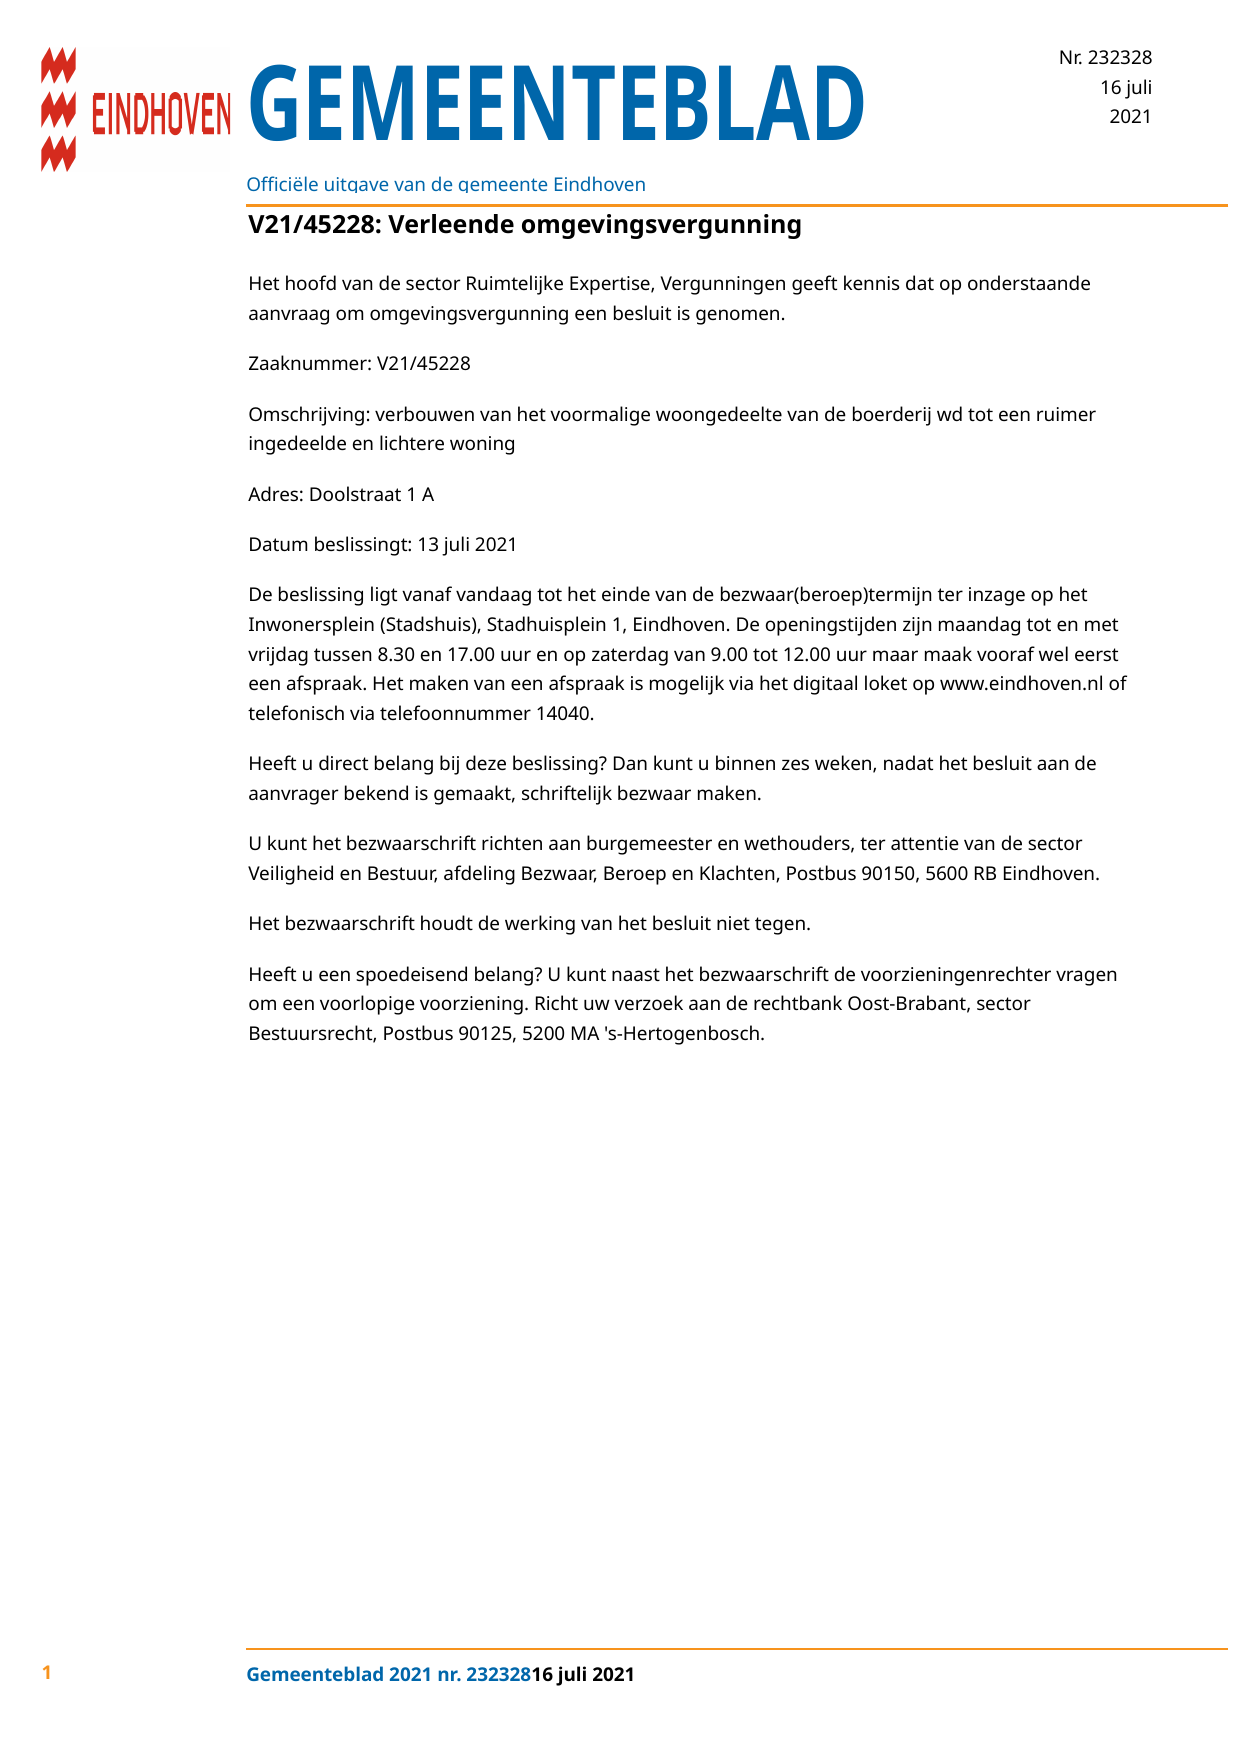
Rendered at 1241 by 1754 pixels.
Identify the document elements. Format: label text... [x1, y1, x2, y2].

picture [41, 47, 231, 172]
text U kunt het bezwaarschrift richten aan burgemeester en wethouders, ter attentie van de sector Veiligheid en Bestuur, afdeling Bezwaar, Beroep en Klachten, Postbus 90150, 5600 RB Eindhoven. [248, 830, 1152, 886]
text Heeft u direct belang bij deze beslissing? Dan kunt u binnen zes weken, nadat het besluit aan de aanvrager bekend is gemaakt, schriftelijk bezwaar maken. [248, 750, 1152, 806]
text Het bezwaarschrift houdt de werking van het besluit niet tegen. [248, 910, 1152, 936]
text Omschrijving: verbouwen van het voormalige woongedeelte van de boerderij wd tot een ruimer ingedeelde en lichtere woning [248, 401, 1152, 456]
text Adres: Doolstraat 1 A [248, 481, 1152, 506]
text De beslissing ligt vanaf vandaag tot het einde van de bezwaar(beroep)termijn ter inzage op het Inwonersplein (Stadshuis), Stadhuisplein 1, Eindhoven. De openingstijden zijn maandag tot en met vrijdag tussen 8.30 en 17.00 uur en op zaterdag van 9.00 tot 12.00 uur maar maak vooraf wel eerst een afspraak. Het maken van een afspraak is mogelijk via het digitaal loket op www.eindhoven.nl of telefonisch via telefoonnummer 14040. [248, 582, 1152, 726]
text Het hoofd van de sector Ruimtelijke Expertise, Vergunningen geeft kennis dat op onderstaande aanvraag om omgevingsvergunning een besluit is genomen. [248, 270, 1152, 326]
text Datum beslissingt: 13 juli 2021 [248, 531, 1152, 557]
text Zaaknummer: V21/45228 [248, 350, 1152, 376]
text Heeft u een spoedeisend belang? U kunt naast het bezwaarschrift de voorzieningenrechter vragen om een voorlopige voorziening. Richt uw verzoek aan de rechtbank Oost-Brabant, sector Bestuursrecht, Postbus 90125, 5200 MA 's-Hertogenbosch. [248, 961, 1152, 1046]
text V21/45228: Verleende omgevingsvergunning [248, 207, 1152, 241]
